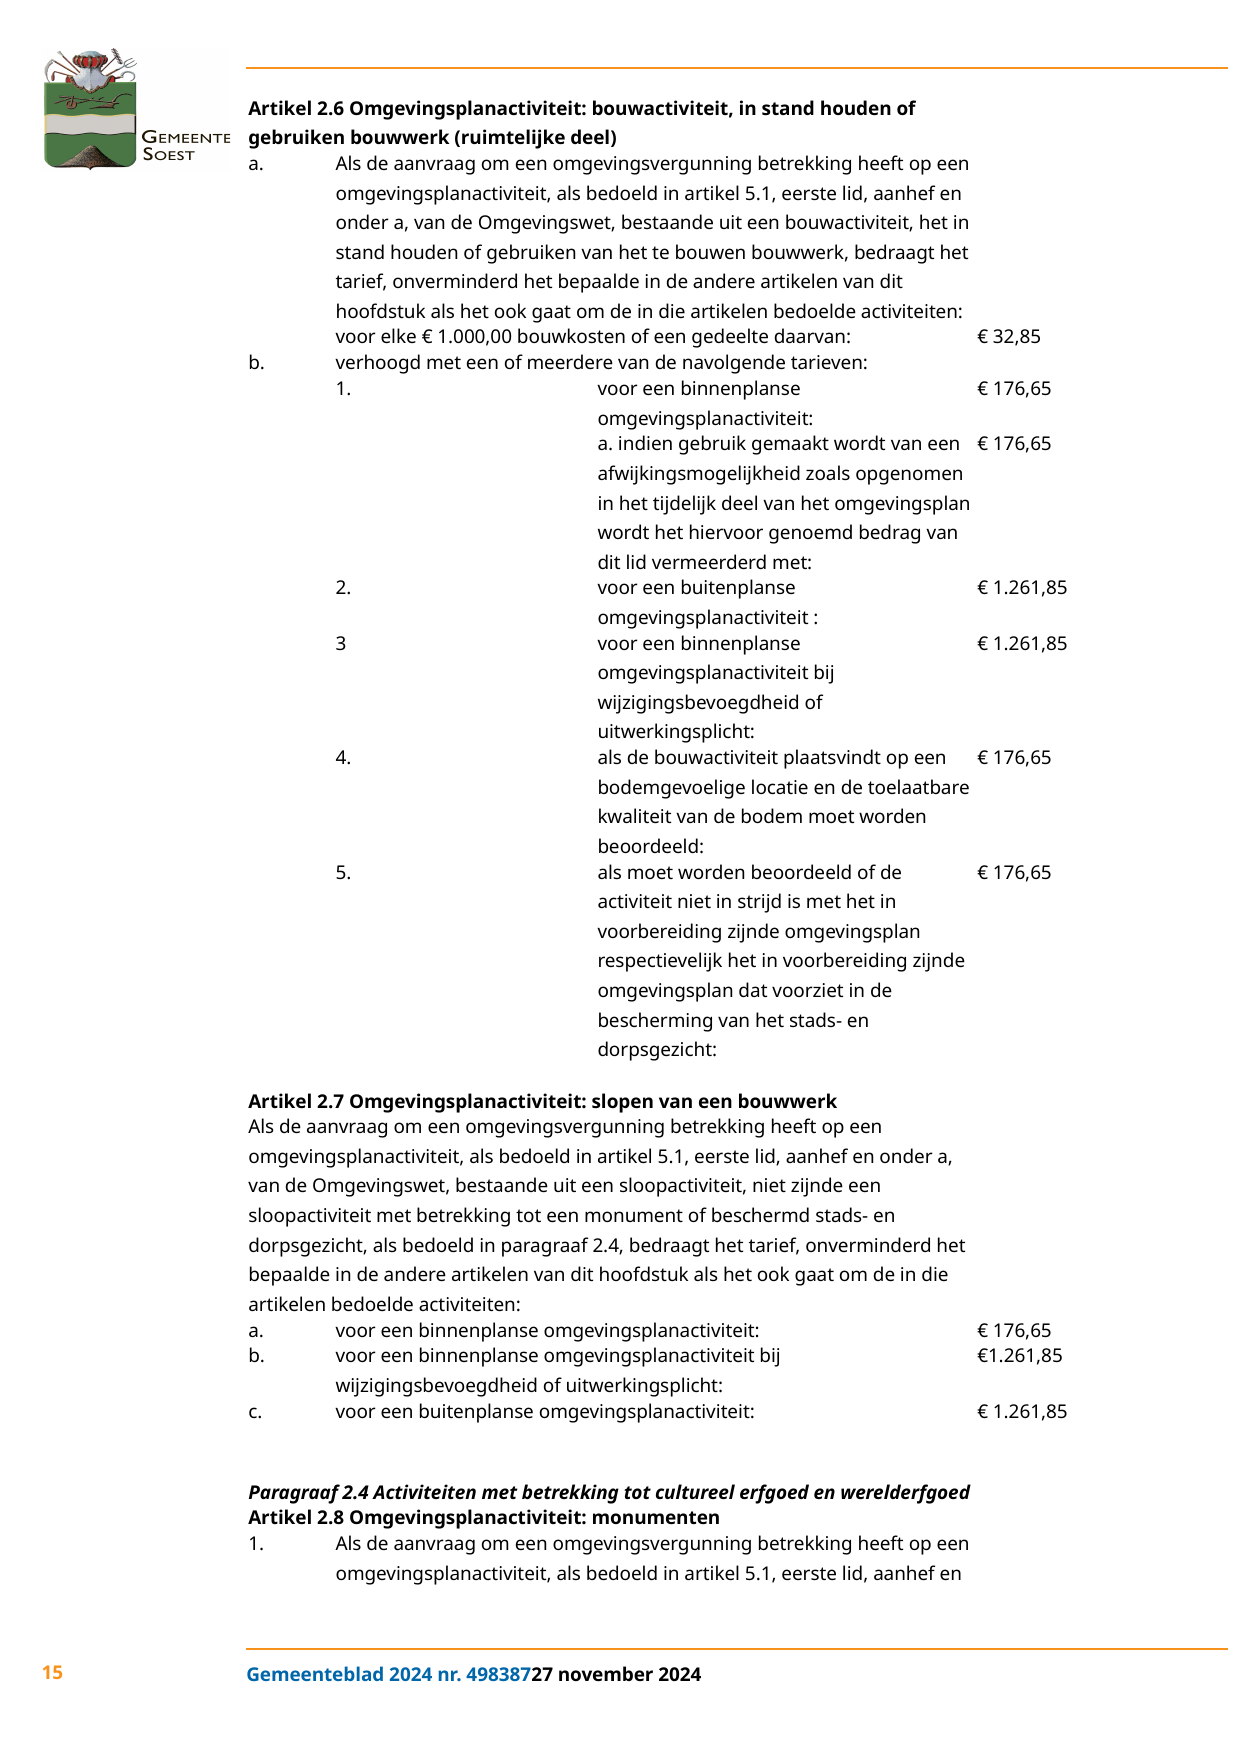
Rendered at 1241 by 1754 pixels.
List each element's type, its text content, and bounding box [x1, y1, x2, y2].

table_cell [248, 744, 335, 859]
table_cell a. [248, 1317, 335, 1342]
table_cell 1. [248, 1530, 335, 1586]
table_cell €1.261,85 [977, 1343, 1152, 1398]
table_cell voor een binnenplanse omgevingsplanactiviteit bij wijzigingsbevoegdheid of uitwerkingsplicht: [597, 630, 977, 744]
table_cell b. [248, 350, 335, 375]
table_cell [597, 1062, 977, 1088]
picture [41, 47, 231, 172]
table_cell [977, 1479, 1152, 1504]
table_cell [248, 324, 335, 349]
table_cell Als de aanvraag om een omgevingsvergunning betrekking heeft op een omgevingsplanactiviteit, als bedoeld in artikel 5.1, eerste lid, aanhef en onder a, van de Omgevingswet, bestaande uit een bouwactiviteit, het in stand houden of gebruiken van het te bouwen bouwwerk, bedraagt het tarief, onverminderd het bepaalde in de andere artikelen van dit hoofdstuk als het ook gaat om de in die artikelen bedoelde activiteiten: [335, 150, 977, 324]
table_cell Als de aanvraag om een omgevingsvergunning betrekking heeft op een omgevingsplanactiviteit, als bedoeld in artikel 5.1, eerste lid, aanhef en [335, 1530, 977, 1586]
table_cell als moet worden beoordeeld of de activiteit niet in strijd is met het in voorbereiding zijnde omgevingsplan respectievelijk het in voorbereiding zijnde omgevingsplan dat voorziet in de bescherming van het stads- en dorpsgezicht: [597, 859, 977, 1062]
table_cell 5. [335, 859, 597, 1062]
table_cell [977, 350, 1152, 375]
table_cell € 1.261,85 [977, 1398, 1152, 1423]
table_cell € 176,65 [977, 1317, 1152, 1342]
table_cell [977, 1062, 1152, 1088]
table_cell € 176,65 [977, 859, 1152, 1062]
table_cell verhoogd met een of meerdere van de navolgende tarieven: [335, 350, 977, 375]
table_cell Als de aanvraag om een omgevingsvergunning betrekking heeft op een omgevingsplanactiviteit, als bedoeld in artikel 5.1, eerste lid, aanhef en onder a, van de Omgevingswet, bestaande uit een sloopactiviteit, niet zijnde een sloopactiviteit met betrekking tot een monument of beschermd stads- en dorpsgezicht, als bedoeld in paragraaf 2.4, bedraagt het tarief, onverminderd het bepaalde in de andere artikelen van dit hoofdstuk als het ook gaat om de in die artikelen bedoelde activiteiten: [248, 1114, 977, 1317]
table_cell [248, 1424, 977, 1479]
table_cell a. indien gebruik gemaakt wordt van een afwijkingsmogelijkheid zoals opgenomen in het tijdelijk deel van het omgevingsplan wordt het hiervoor genoemd bedrag van dit lid vermeerderd met: [597, 431, 977, 574]
table_cell [248, 1062, 597, 1088]
table_cell als de bouwactiviteit plaatsvindt op een bodemgevoelige locatie en de toelaatbare kwaliteit van de bodem moet worden beoordeeld: [597, 744, 977, 859]
table_cell Artikel 2.7 Omgevingsplanactiviteit: slopen van een bouwwerk [248, 1088, 977, 1113]
table_cell voor een binnenplanse omgevingsplanactiviteit: [335, 1317, 977, 1342]
table_cell [248, 630, 335, 744]
table_cell € 32,85 [977, 324, 1152, 349]
table_cell € 1.261,85 [977, 630, 1152, 744]
table_cell [977, 150, 1152, 324]
table_cell [977, 1505, 1152, 1530]
table_cell voor een binnenplanse omgevingsplanactiviteit bij wijzigingsbevoegdheid of uitwerkingsplicht: [335, 1343, 977, 1398]
table_cell [977, 1424, 1152, 1479]
table_cell € 1.261,85 [977, 575, 1152, 630]
table_cell voor elke € 1.000,00 bouwkosten of een gedeelte daarvan: [335, 324, 977, 349]
table_cell voor een buitenplanse omgevingsplanactiviteit : [597, 575, 977, 630]
table_cell [248, 375, 335, 431]
table_cell b. [248, 1343, 335, 1398]
table_cell Artikel 2.6 Omgevingsplanactiviteit: bouwactiviteit, in stand houden of gebruiken bouwwerk (ruimtelijke deel) [248, 95, 977, 150]
table_cell 3 [335, 630, 597, 744]
table_cell 1. [335, 375, 597, 431]
table_cell Paragraaf 2.4 Activiteiten met betrekking tot cultureel erfgoed en werelderfgoed [248, 1479, 977, 1504]
table_cell [977, 1114, 1152, 1317]
table_cell € 176,65 [977, 375, 1152, 431]
table_cell [977, 95, 1152, 150]
table_cell a. [248, 150, 335, 324]
table_cell € 176,65 [977, 744, 1152, 859]
table_cell [248, 859, 335, 1062]
table_cell c. [248, 1398, 335, 1423]
table_cell voor een buitenplanse omgevingsplanactiviteit: [335, 1398, 977, 1423]
table_cell [977, 1088, 1152, 1113]
table_cell [977, 1530, 1152, 1586]
table_cell voor een binnenplanse omgevingsplanactiviteit: [597, 375, 977, 431]
table_cell [248, 575, 335, 630]
table_cell € 176,65 [977, 431, 1152, 574]
table_cell 2. [335, 575, 597, 630]
table_cell 4. [335, 744, 597, 859]
table_cell Artikel 2.8 Omgevingsplanactiviteit: monumenten [248, 1505, 977, 1530]
table_cell [248, 431, 597, 574]
